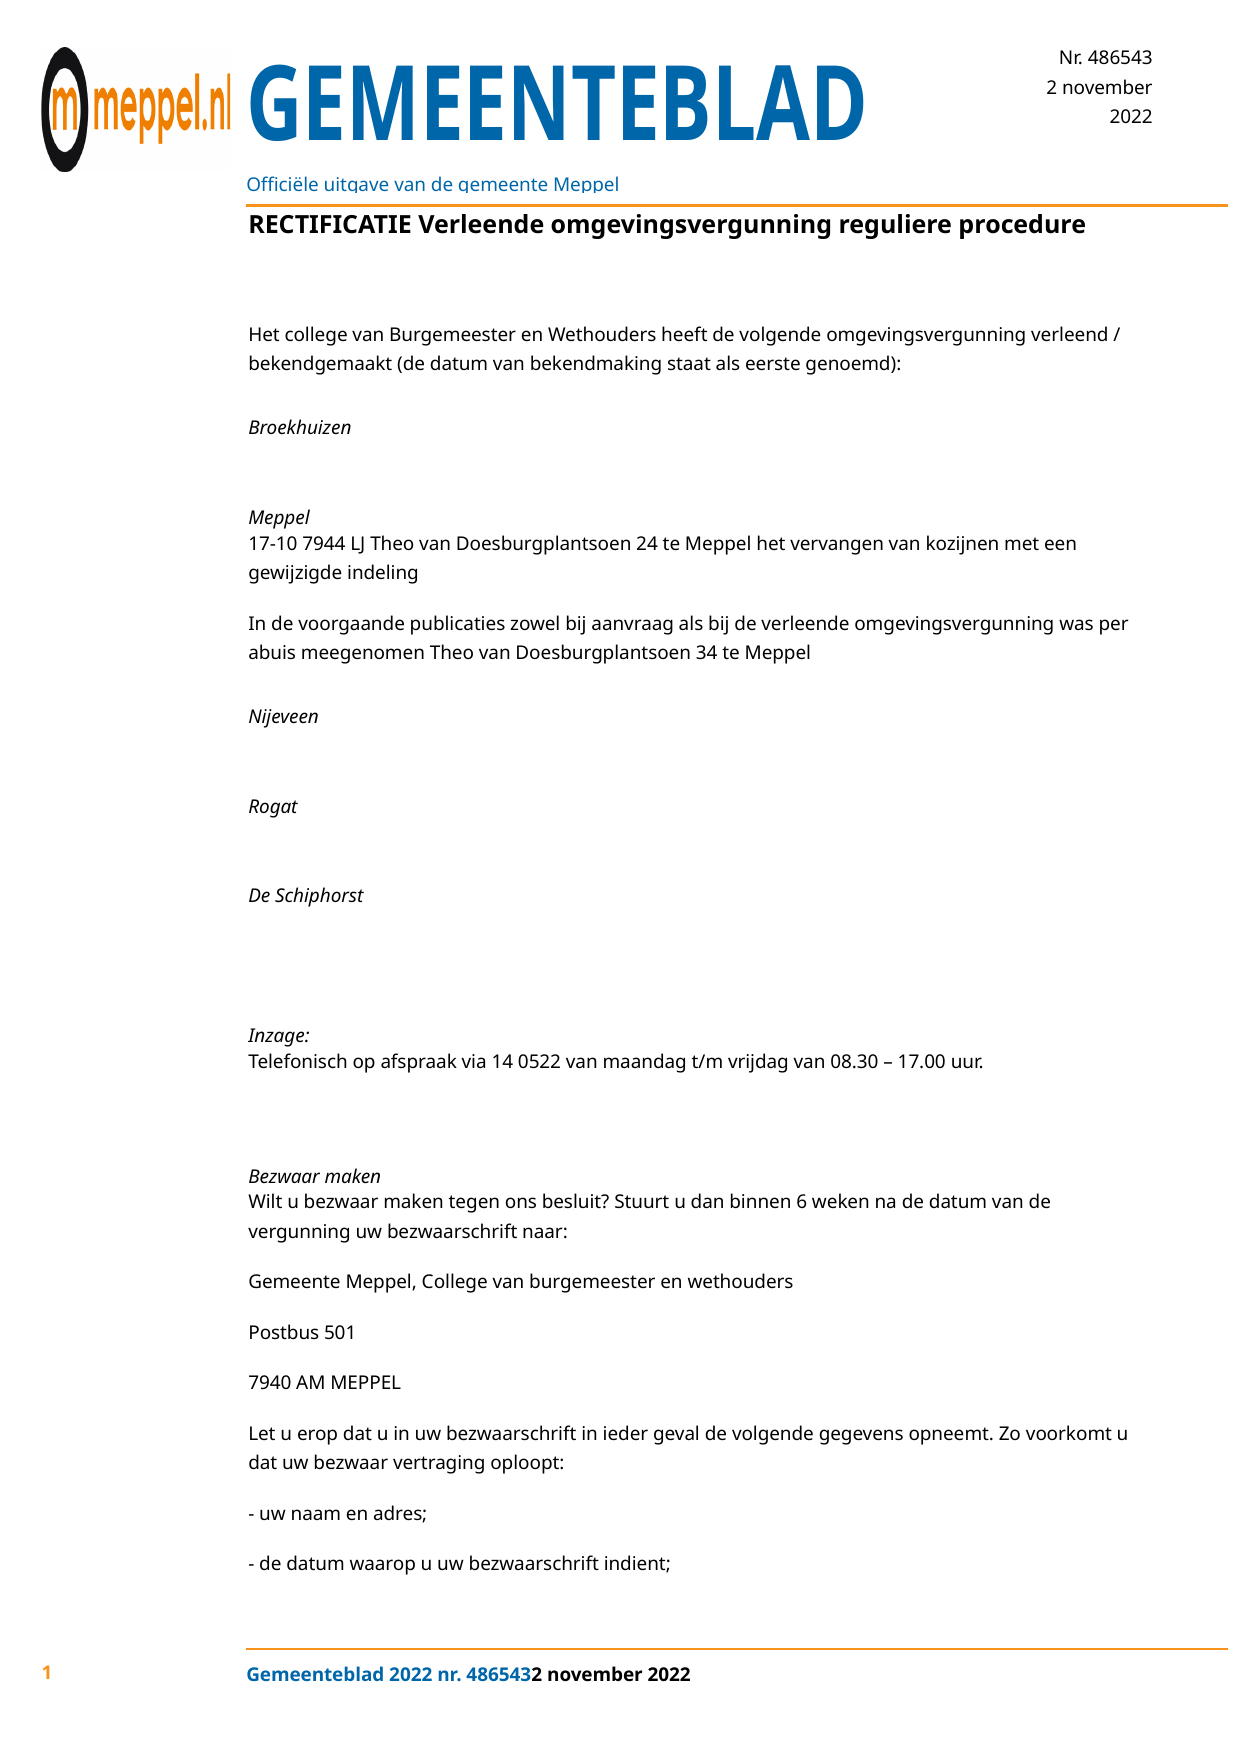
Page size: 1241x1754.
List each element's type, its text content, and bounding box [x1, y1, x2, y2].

text Gemeente Meppel, College van burgemeester en wethouders [248, 1268, 1152, 1294]
text Telefonisch op afspraak via 14 0522 van maandag t/m vrijdag van 08.30 – 17.00 uur. [248, 1048, 1152, 1074]
text Bezwaar maken [248, 1163, 1152, 1188]
text 17-10 7944 LJ Theo van Doesburgplantsoen 24 te Meppel het vervangen van kozijnen met een gewijzigde indeling [248, 530, 1152, 585]
text Het college van Burgemeester en Wethouders heeft de volgende omgevingsvergunning verleend / bekendgemaakt (de datum van bekendmaking staat als eerste genoemd): [248, 321, 1152, 376]
text De Schiphorst [248, 883, 1152, 908]
text Meppel [248, 504, 1152, 530]
text Wilt u bezwaar maken tegen ons besluit? Stuurt u dan binnen 6 weken na de datum van de vergunning uw bezwaarschrift naar: [248, 1188, 1152, 1244]
text Inzage: [248, 1023, 1152, 1048]
text Let u erop dat u in uw bezwaarschrift in ieder geval de volgende gegevens opneemt. Zo voorkomt u dat uw bezwaar vertraging oploopt: [248, 1420, 1152, 1475]
text In de voorgaande publicaties zowel bij aanvraag als bij de verleende omgevingsvergunning was per abuis meegenomen Theo van Doesburgplantsoen 34 te Meppel [248, 610, 1152, 665]
picture [41, 47, 231, 172]
text - de datum waarop u uw bezwaarschrift indient; [248, 1550, 1152, 1576]
text Nijeveen [248, 703, 1152, 729]
text - uw naam en adres; [248, 1500, 1152, 1526]
text 7940 AM MEPPEL [248, 1369, 1152, 1395]
text Rogat [248, 793, 1152, 819]
text RECTIFICATIE Verleende omgevingsvergunning reguliere procedure [248, 207, 1152, 241]
text Postbus 501 [248, 1319, 1152, 1345]
text Broekhuizen [248, 414, 1152, 440]
